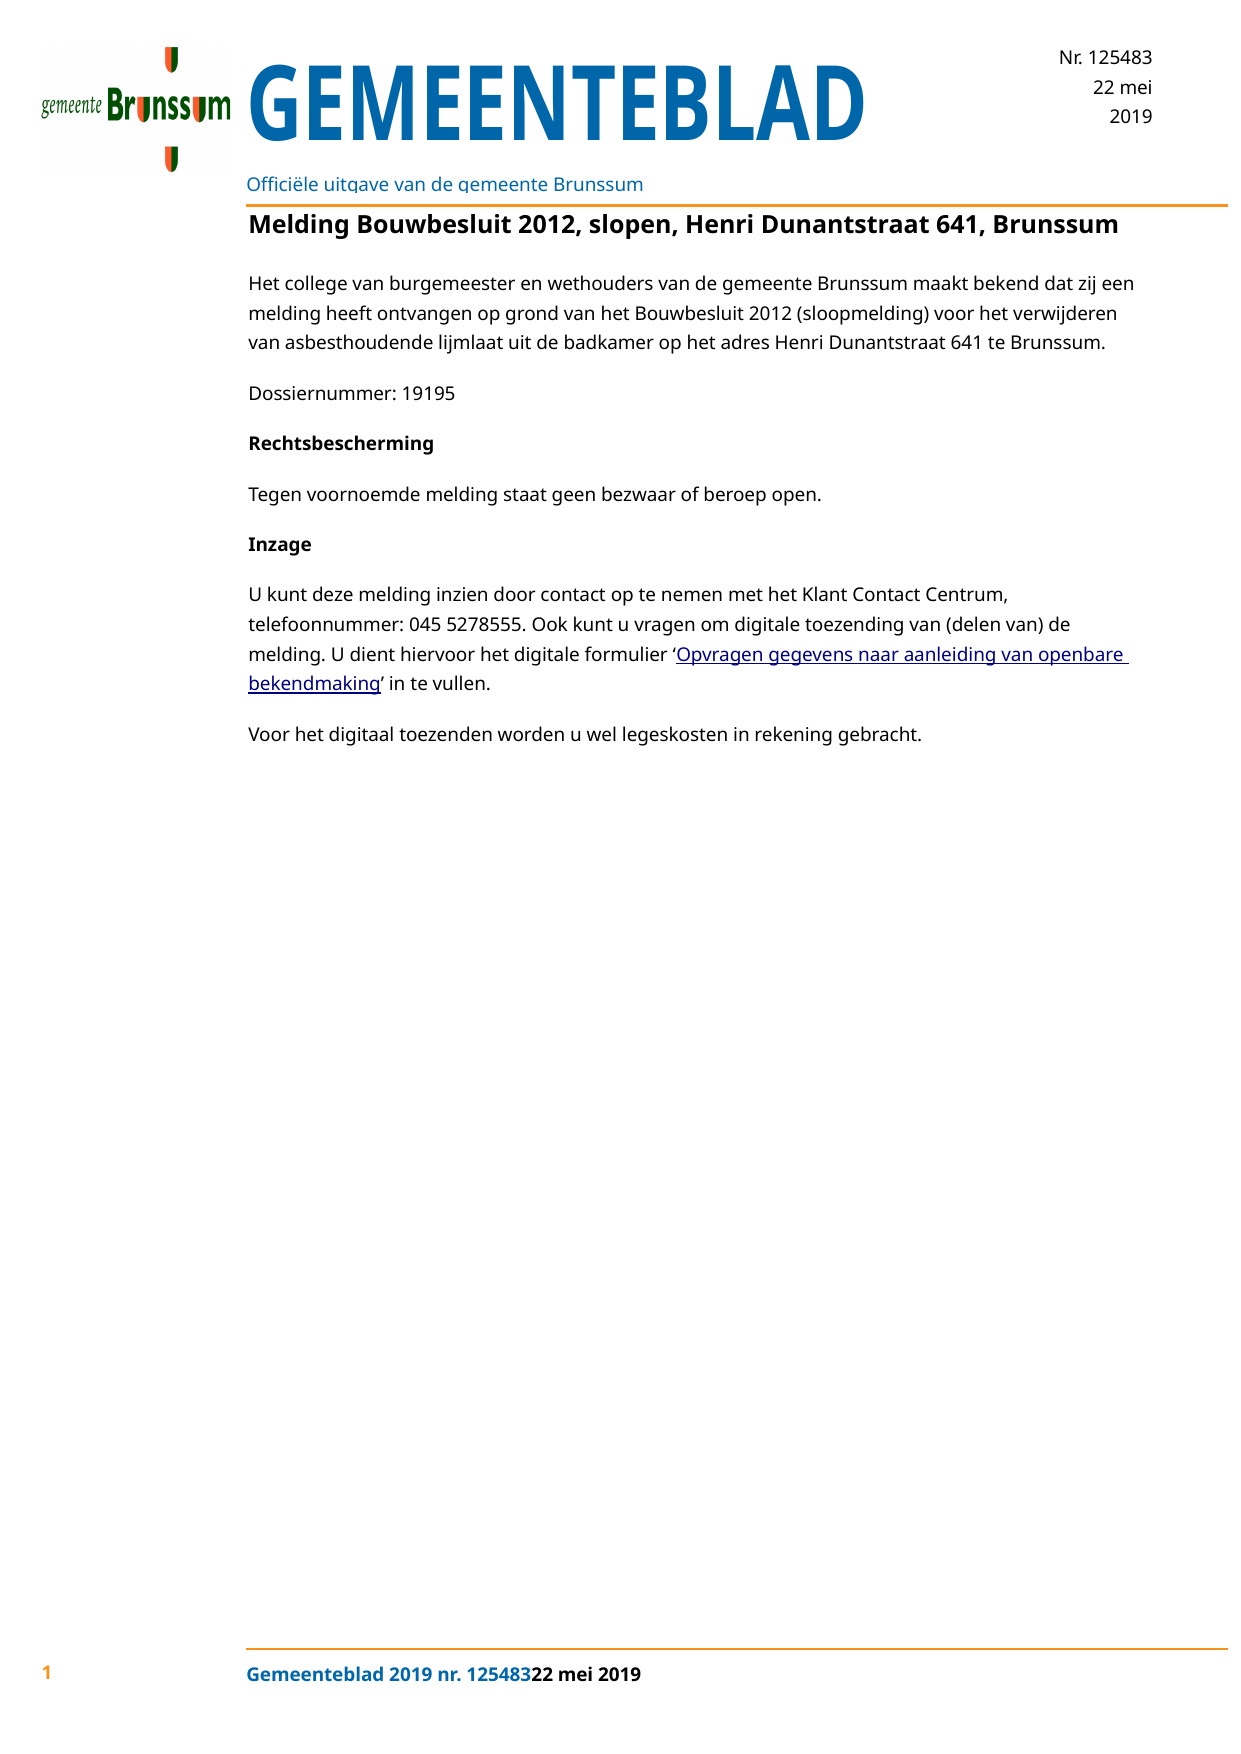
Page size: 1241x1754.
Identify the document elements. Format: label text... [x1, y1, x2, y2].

text Rechtsbescherming [248, 430, 1152, 456]
text Melding Bouwbesluit 2012, slopen, Henri Dunantstraat 641, Brunssum [248, 207, 1152, 241]
text Het college van burgemeester en wethouders van de gemeente Brunssum maakt bekend dat zij een melding heeft ontvangen op grond van het Bouwbesluit 2012 (sloopmelding) voor het verwijderen van asbesthoudende lijmlaat uit de badkamer op het adres Henri Dunantstraat 641 te Brunssum. [248, 270, 1152, 355]
text U kunt deze melding inzien door contact op te nemen met het Klant Contact Centrum, telefoonnummer: 045 5278555. Ook kunt u vragen om digitale toezending van (delen van) de melding. U dient hiervoor het digitale formulier ‘Opvragen gegevens naar aanleiding van openbare bekendmaking’ in te vullen. [248, 582, 1152, 696]
text Inzage [248, 531, 1152, 557]
text Dossiernummer: 19195 [248, 380, 1152, 406]
text Tegen voornoemde melding staat geen bezwaar of beroep open. [248, 481, 1152, 506]
picture [41, 47, 231, 172]
text Voor het digitaal toezenden worden u wel legeskosten in rekening gebracht. [248, 721, 1152, 746]
